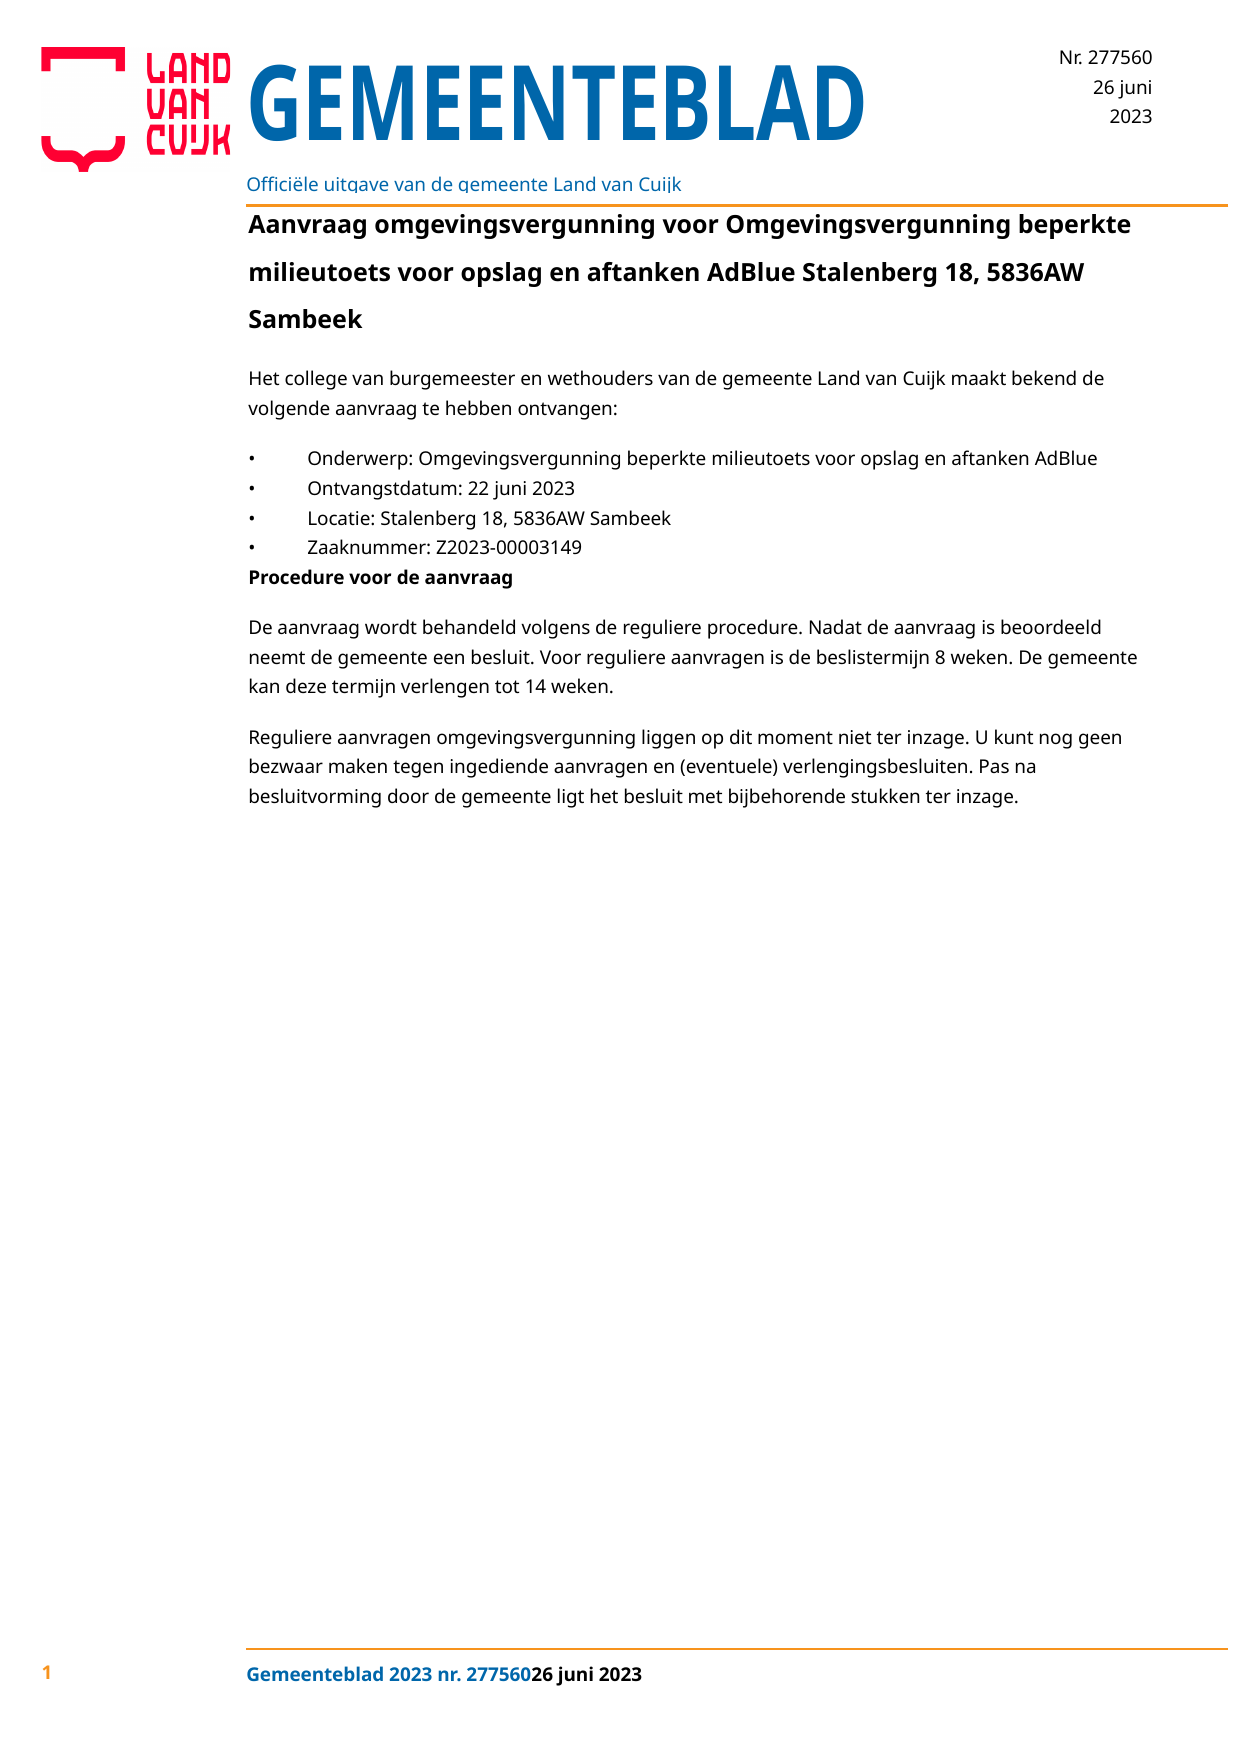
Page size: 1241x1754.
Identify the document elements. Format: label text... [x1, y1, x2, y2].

text Procedure voor de aanvraag [248, 564, 1152, 589]
list Zaaknummer: Z2023-00003149 [248, 534, 1152, 560]
text Het college van burgemeester en wethouders van de gemeente Land van Cuijk maakt bekend de volgende aanvraag te hebben ontvangen: [248, 366, 1152, 421]
list Ontvangstdatum: 22 juni 2023 [248, 475, 1152, 501]
list Locatie: Stalenberg 18, 5836AW Sambeek [248, 505, 1152, 530]
text De aanvraag wordt behandeld volgens de reguliere procedure. Nadat de aanvraag is beoordeeld neemt de gemeente een besluit. Voor reguliere aanvragen is de beslistermijn 8 weken. De gemeente kan deze termijn verlengen tot 14 weken. [248, 614, 1152, 699]
text Aanvraag omgevingsvergunning voor Omgevingsvergunning beperkte milieutoets voor opslag en aftanken AdBlue Stalenberg 18, 5836AW Sambeek [248, 207, 1152, 336]
picture [41, 47, 231, 172]
list Onderwerp: Omgevingsvergunning beperkte milieutoets voor opslag en aftanken AdBlue [248, 446, 1152, 471]
text Reguliere aanvragen omgevingsvergunning liggen op dit moment niet ter inzage. U kunt nog geen bezwaar maken tegen ingediende aanvragen en (eventuele) verlengingsbesluiten. Pas na besluitvorming door de gemeente ligt het besluit met bijbehorende stukken ter inzage. [248, 724, 1152, 809]
